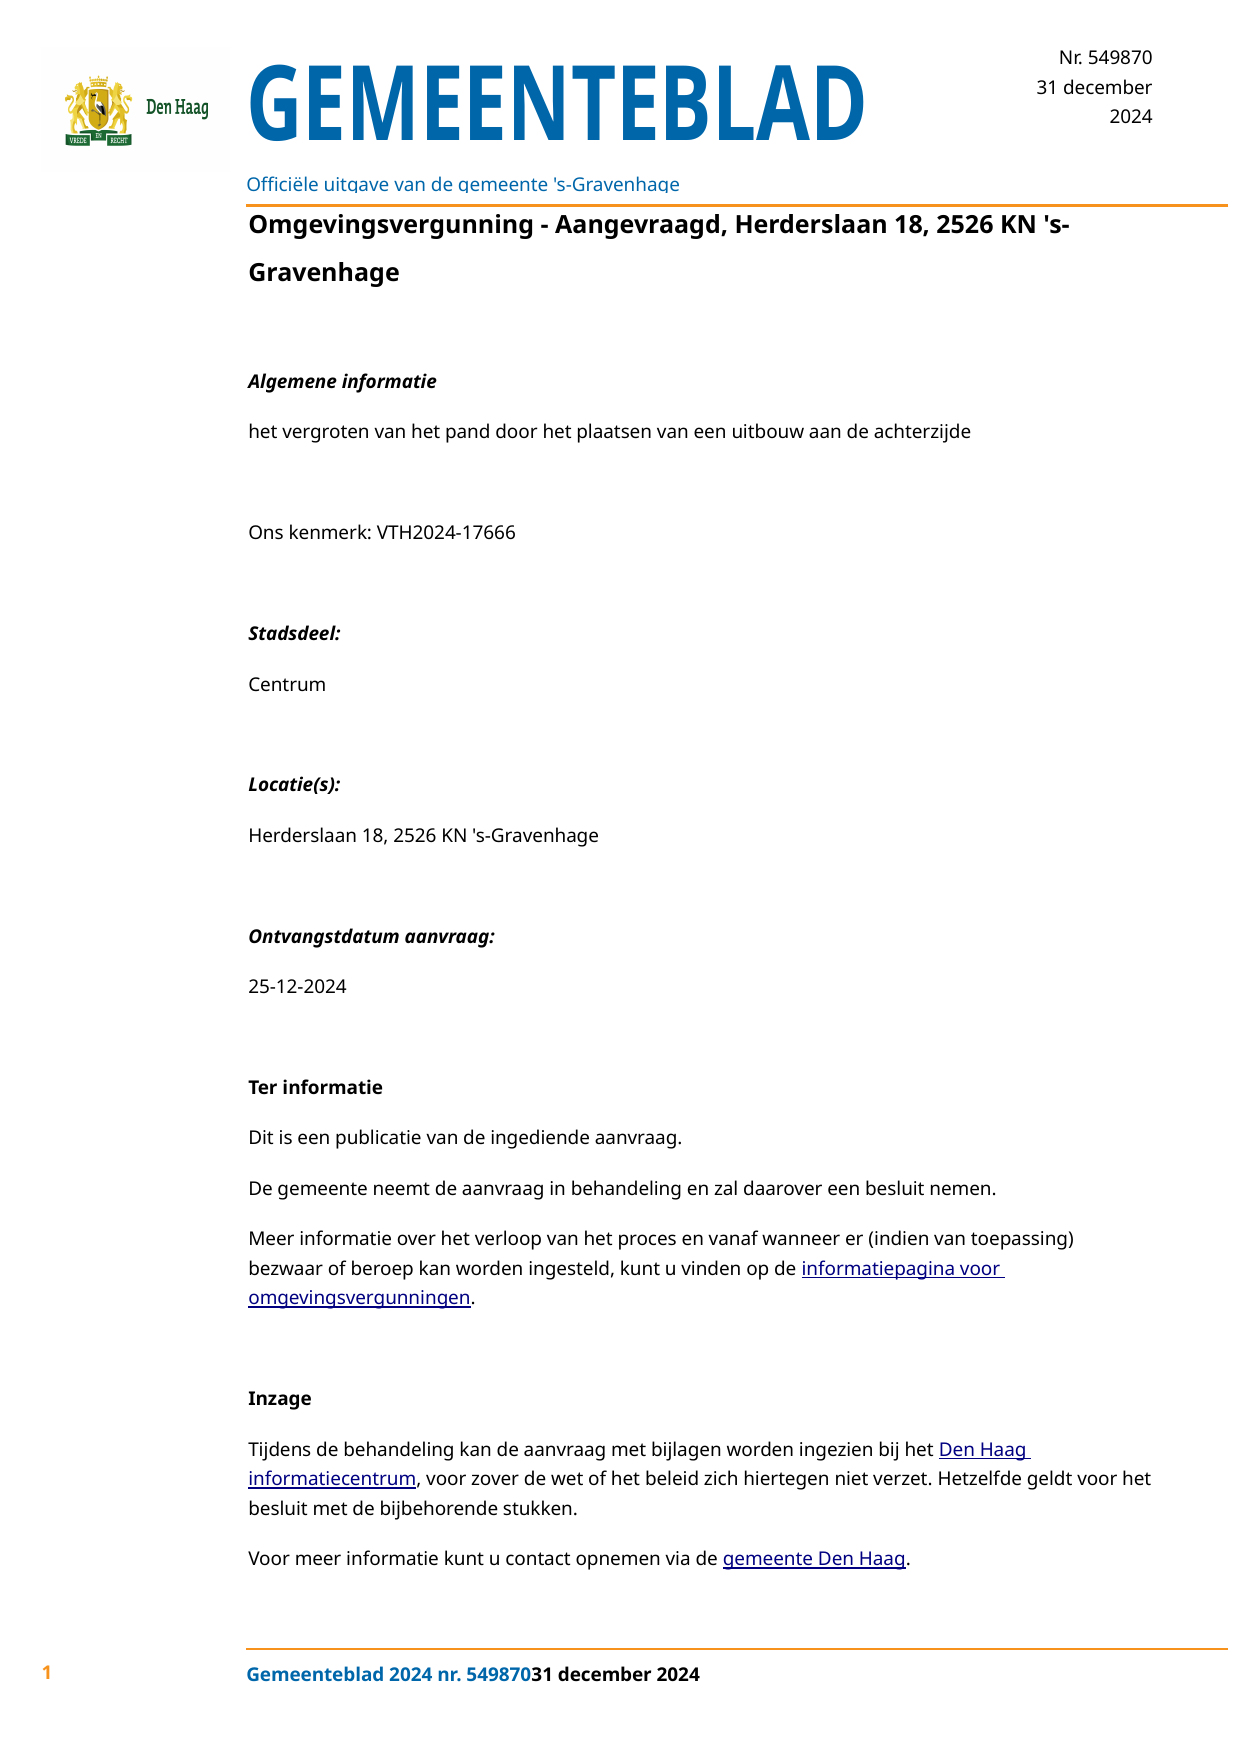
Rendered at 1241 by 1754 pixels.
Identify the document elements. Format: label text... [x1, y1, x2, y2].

text Herderslaan 18, 2526 KN 's-Gravenhage [248, 822, 1152, 848]
text Omgevingsvergunning - Aangevraagd, Herderslaan 18, 2526 KN 's-Gravenhage [248, 207, 1152, 288]
text 25-12-2024 [248, 973, 1152, 999]
text Dit is een publicatie van de ingediende aanvraag. [248, 1124, 1152, 1150]
picture [41, 47, 231, 172]
text Voor meer informatie kunt u contact opnemen via de gemeente Den Haag. [248, 1545, 1152, 1571]
text Centrum [248, 671, 1152, 697]
text De gemeente neemt de aanvraag in behandeling en zal daarover een besluit nemen. [248, 1175, 1152, 1201]
text Ontvangstdatum aanvraag: [248, 923, 1152, 949]
text Stadsdeel: [248, 620, 1152, 646]
text het vergroten van het pand door het plaatsen van een uitbouw aan de achterzijde [248, 419, 1152, 444]
text Meer informatie over het verloop van het proces en vanaf wanneer er (indien van toepassing) bezwaar of beroep kan worden ingesteld, kunt u vinden op de informatiepagina voor omgevingsvergunningen. [248, 1225, 1152, 1310]
text Ter informatie [248, 1074, 1152, 1100]
text Ons kenmerk: VTH2024-17666 [248, 519, 1152, 545]
text Locatie(s): [248, 772, 1152, 797]
text Algemene informatie [248, 368, 1152, 394]
text Tijdens de behandeling kan de aanvraag met bijlagen worden ingezien bij het Den Haag informatiecentrum, voor zover de wet of het beleid zich hiertegen niet verzet. Hetzelfde geldt voor het besluit met de bijbehorende stukken. [248, 1436, 1152, 1521]
text Inzage [248, 1385, 1152, 1411]
